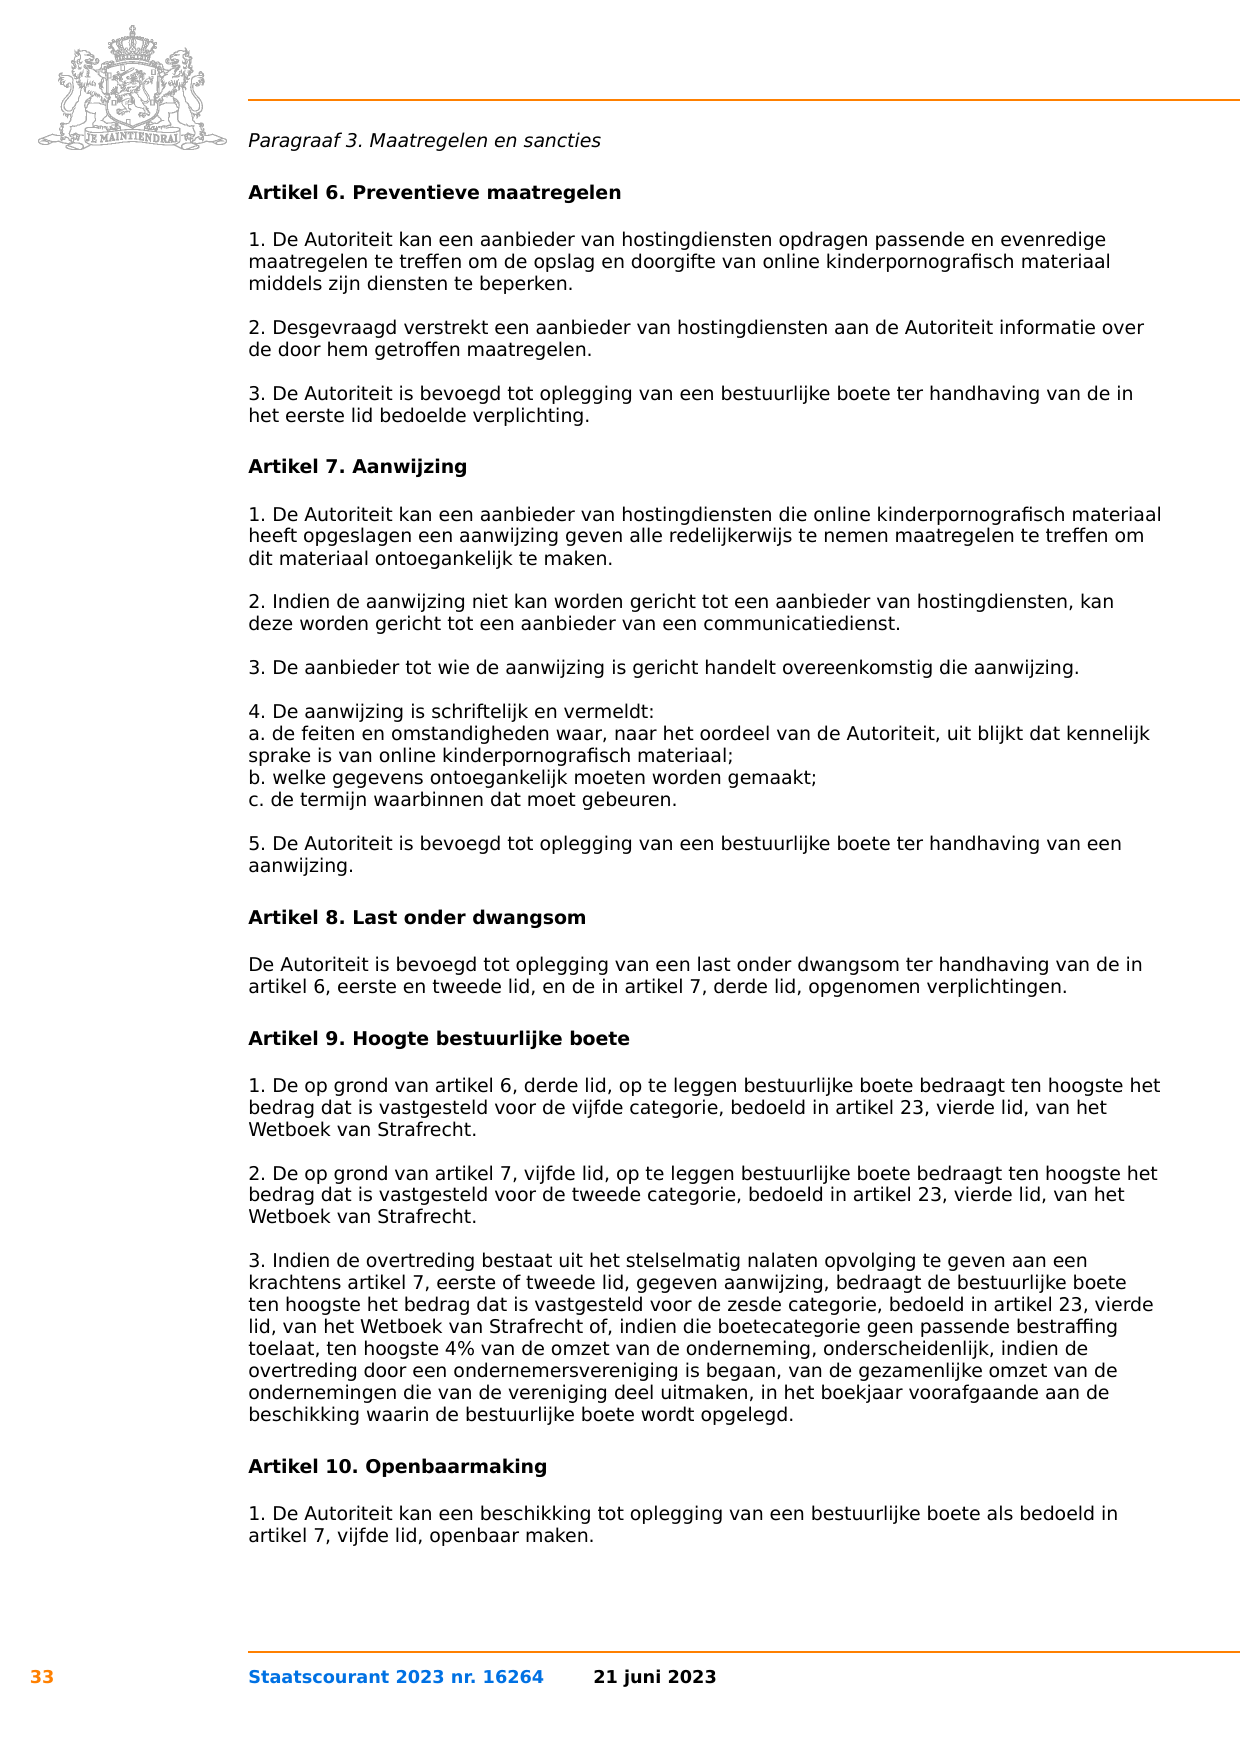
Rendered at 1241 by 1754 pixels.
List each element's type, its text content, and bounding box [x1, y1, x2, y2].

text 2. De op grond van artikel 7, vijfde lid, op te leggen bestuurlijke boete bedraagt ten hoogste het bedrag dat is vastgesteld voor de tweede categorie, bedoeld in artikel 23, vierde lid, van het Wetboek van Strafrecht. [248, 1162, 1163, 1228]
text De Autoriteit is bevoegd tot oplegging van een last onder dwangsom ter handhaving van de in artikel 6, eerste en tweede lid, en de in artikel 7, derde lid, opgenomen verplichtingen. [248, 954, 1163, 998]
text 1. De op grond van artikel 6, derde lid, op te leggen bestuurlijke boete bedraagt ten hoogste het bedrag dat is vastgesteld voor de vijfde categorie, bedoeld in artikel 23, vierde lid, van het Wetboek van Strafrecht. [248, 1074, 1163, 1141]
text 3. De Autoriteit is bevoegd tot oplegging van een bestuurlijke boete ter handhaving van de in het eerste lid bedoelde verplichting. [248, 382, 1163, 426]
text 3. Indien de overtreding bestaat uit het stelselmatig nalaten opvolging te geven aan een krachtens artikel 7, eerste of tweede lid, gegeven aanwijzing, bedraagt de bestuurlijke boete ten hoogste het bedrag dat is vastgesteld voor de zesde categorie, bedoeld in artikel 23, vierde lid, van het Wetboek van Strafrecht of, indien die boetecategorie geen passende bestraffing toelaat, ten hoogste 4% van de omzet van de onderneming, onderscheidenlijk, indien de overtreding door een ondernemersvereniging is begaan, van de gezamenlijke omzet van de ondernemingen die van de vereniging deel uitmaken, in het boekjaar voorafgaande aan de beschikking waarin de bestuurlijke boete wordt opgelegd. [248, 1250, 1163, 1426]
text c. de termijn waarbinnen dat moet gebeuren. [248, 789, 1163, 811]
text 1. De Autoriteit kan een beschikking tot oplegging van een bestuurlijke boete als bedoeld in artikel 7, vijfde lid, openbaar maken. [248, 1503, 1163, 1547]
text b. welke gegevens ontoegankelijk moeten worden gemaakt; [248, 767, 1163, 789]
text 3. De aanbieder tot wie de aanwijzing is gericht handelt overeenkomstig die aanwijzing. [248, 657, 1163, 679]
text 2. Indien de aanwijzing niet kan worden gericht tot een aanbieder van hostingdiensten, kan deze worden gericht tot een aanbieder van een communicatiedienst. [248, 591, 1163, 635]
text 5. De Autoriteit is bevoegd tot oplegging van een bestuurlijke boete ter handhaving van een aanwijzing. [248, 833, 1163, 877]
text 2. Desgevraagd verstrekt een aanbieder van hostingdiensten aan de Autoriteit informatie over de door hem getroffen maatregelen. [248, 317, 1163, 361]
subtitle Artikel 9. Hoogte bestuurlijke boete [248, 1028, 1163, 1049]
subtitle Paragraaf 3. Maatregelen en sancties [248, 130, 1163, 152]
text 4. De aanwijzing is schriftelijk en vermeldt: [248, 701, 1163, 723]
subtitle Artikel 10. Openbaarmaking [248, 1456, 1163, 1478]
subtitle Artikel 7. Aanwijzing [248, 456, 1163, 478]
text 1. De Autoriteit kan een aanbieder van hostingdiensten opdragen passende en evenredige maatregelen te treffen om de opslag en doorgifte van online kinderpornografisch materiaal middels zijn diensten te beperken. [248, 229, 1163, 295]
text 1. De Autoriteit kan een aanbieder van hostingdiensten die online kinderpornografisch materiaal heeft opgeslagen een aanwijzing geven alle redelijkerwijs te nemen maatregelen te treffen om dit materiaal ontoegankelijk te maken. [248, 503, 1163, 569]
subtitle Artikel 8. Last onder dwangsom [248, 907, 1163, 929]
text a. de feiten en omstandigheden waar, naar het oordeel van de Autoriteit, uit blijkt dat kennelijk sprake is van online kinderpornografisch materiaal; [248, 723, 1163, 767]
subtitle Artikel 6. Preventieve maatregelen [248, 182, 1163, 204]
picture [38, 25, 227, 150]
